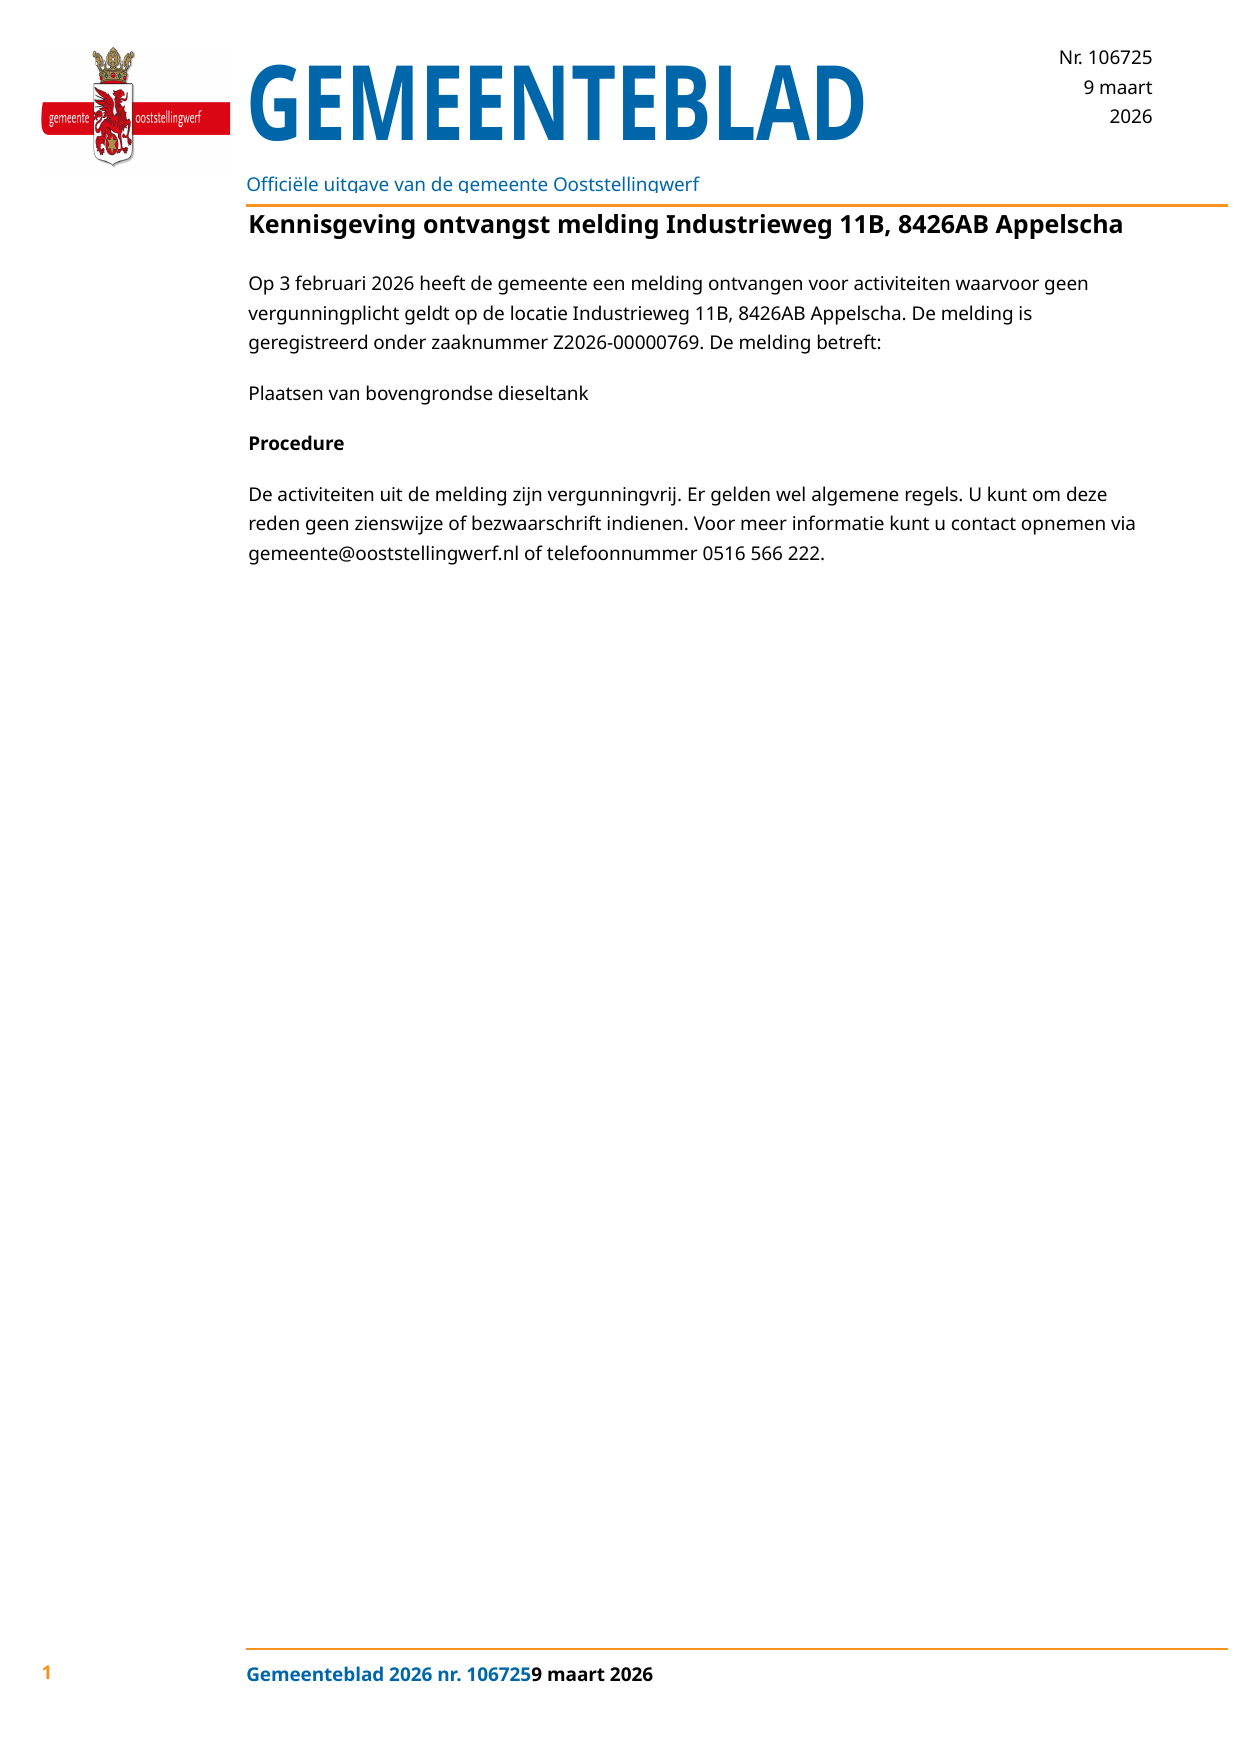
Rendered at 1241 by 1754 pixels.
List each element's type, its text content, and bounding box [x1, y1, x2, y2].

text Op 3 februari 2026 heeft de gemeente een melding ontvangen voor activiteiten waarvoor geen vergunningplicht geldt op de locatie Industrieweg 11B, 8426AB Appelscha. De melding is geregistreerd onder zaaknummer Z2026-00000769. De melding betreft: [248, 270, 1152, 355]
text Kennisgeving ontvangst melding Industrieweg 11B, 8426AB Appelscha [248, 207, 1152, 241]
text Procedure [248, 430, 1152, 456]
text Plaatsen van bovengrondse dieseltank [248, 380, 1152, 406]
picture [41, 47, 231, 172]
text De activiteiten uit de melding zijn vergunningvrij. Er gelden wel algemene regels. U kunt om deze reden geen zienswijze of bezwaarschrift indienen. Voor meer informatie kunt u contact opnemen via gemeente@ooststellingwerf.nl of telefoonnummer 0516 566 222. [248, 481, 1152, 566]
